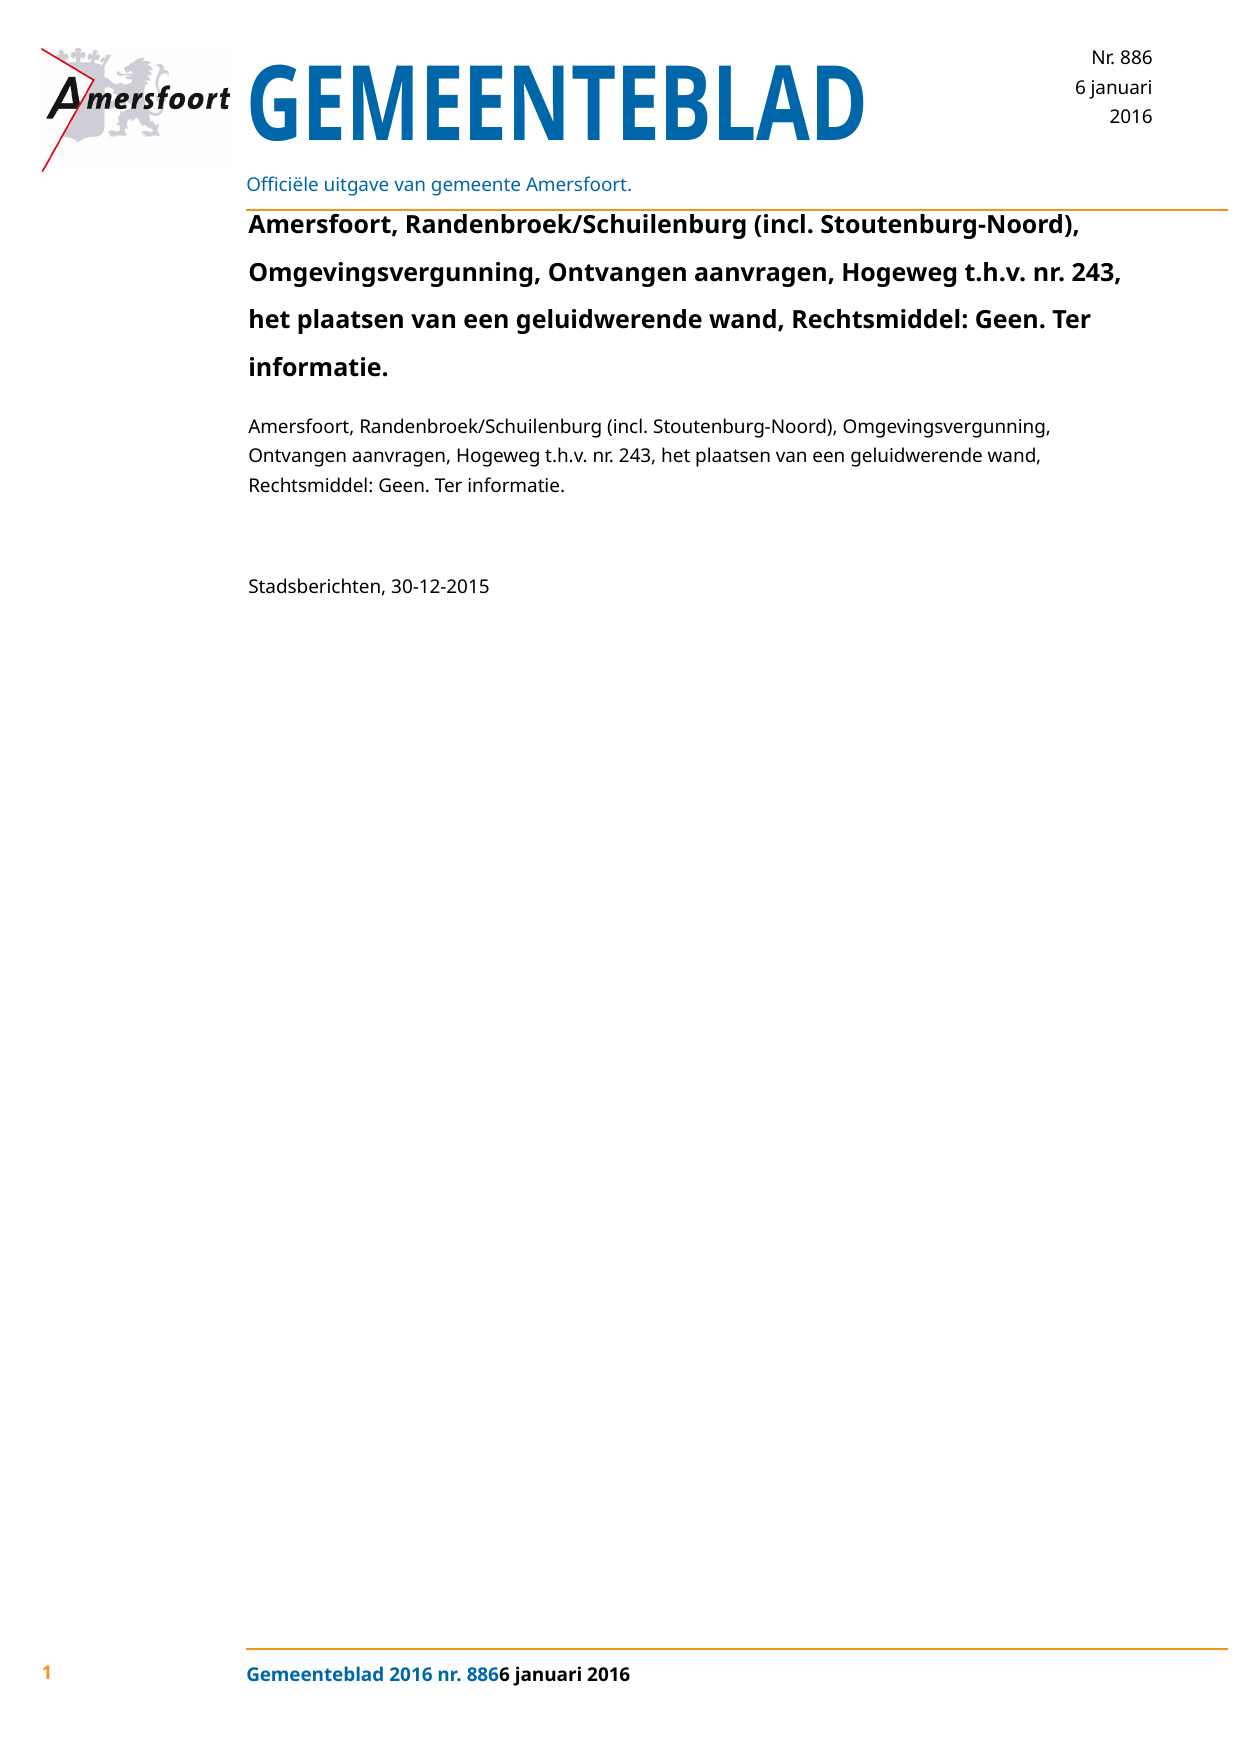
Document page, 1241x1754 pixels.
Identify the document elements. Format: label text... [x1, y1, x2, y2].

text Amersfoort, Randenbroek/Schuilenburg (incl. Stoutenburg-Noord), Omgevingsvergunning, Ontvangen aanvragen, Hogeweg t.h.v. nr. 243, het plaatsen van een geluidwerende wand, Rechtsmiddel: Geen. Ter informatie. [248, 413, 1152, 498]
picture [41, 47, 231, 172]
text Amersfoort, Randenbroek/Schuilenburg (incl. Stoutenburg-Noord), Omgevingsvergunning, Ontvangen aanvragen, Hogeweg t.h.v. nr. 243, het plaatsen van een geluidwerende wand, Rechtsmiddel: Geen. Ter informatie. [248, 211, 1152, 384]
text Stadsberichten, 30-12-2015 [248, 573, 1152, 599]
